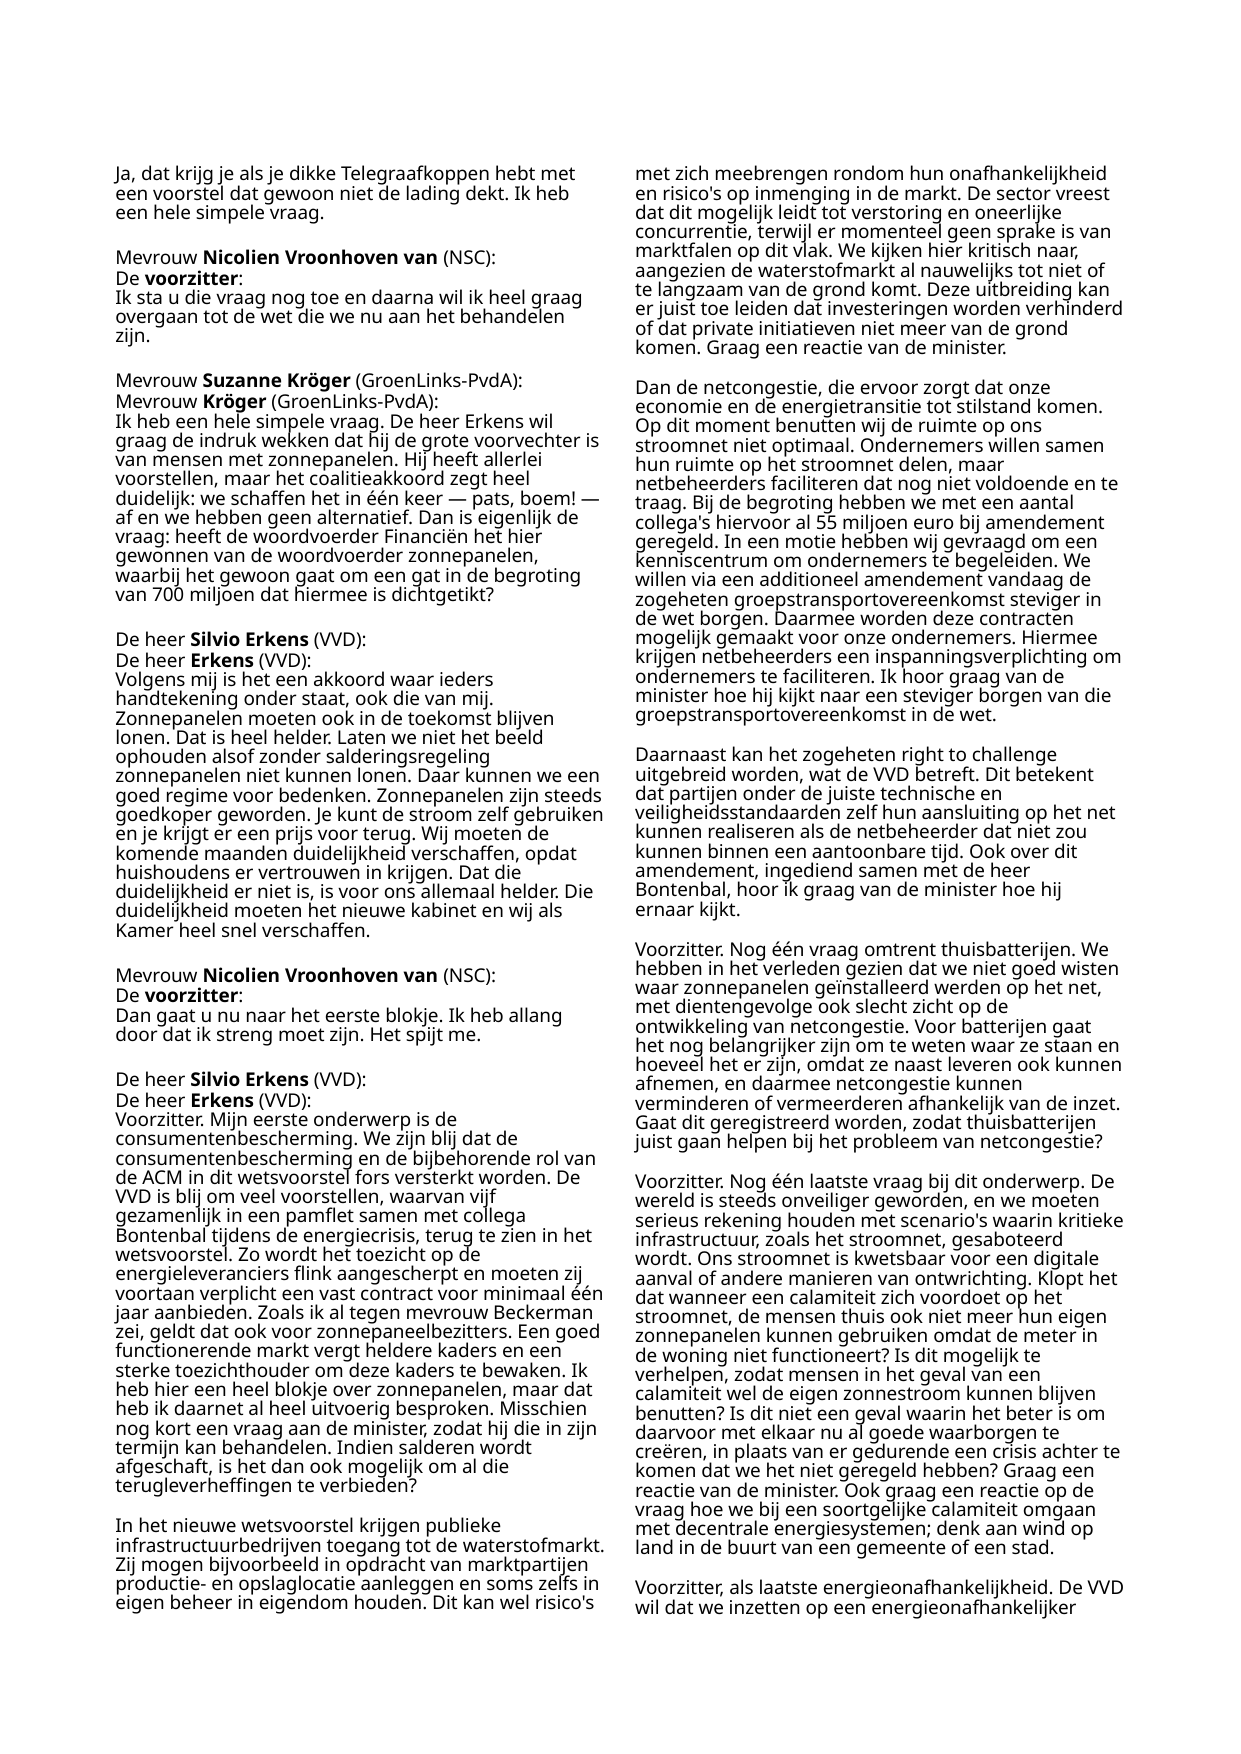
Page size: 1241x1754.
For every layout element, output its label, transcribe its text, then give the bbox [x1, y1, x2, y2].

text Dan de netcongestie, die ervoor zorgt dat onze economie en de energietransitie tot stilstand komen. Op dit moment benutten wij de ruimte op ons stroomnet niet optimaal. Ondernemers willen samen hun ruimte op het stroomnet delen, maar netbeheerders faciliteren dat nog niet voldoende en te traag. Bij de begroting hebben we met een aantal collega's hiervoor al 55 miljoen euro bij amendement geregeld. In een motie hebben wij gevraagd om een kenniscentrum om ondernemers te begeleiden. We willen via een additioneel amendement vandaag de zogeheten groepstransportovereenkomst steviger in de wet borgen. Daarmee worden deze contracten mogelijk gemaakt voor onze ondernemers. Hiermee krijgen netbeheerders een inspanningsverplichting om ondernemers te faciliteren. Ik hoor graag van de minister hoe hij kijkt naar een steviger borgen van die groepstransportovereenkomst in de wet. [635, 379, 1125, 726]
text met zich meebrengen rondom hun onafhankelijkheid en risico's op inmenging in de markt. De sector vreest dat dit mogelijk leidt tot verstoring en oneerlijke concurrentie, terwijl er momenteel geen sprake is van marktfalen op dit vlak. We kijken hier kritisch naar, aangezien de waterstofmarkt al nauwelijks tot niet of te langzaam van de grond komt. Deze uitbreiding kan er juist toe leiden dat investeringen worden verhinderd of dat private initiatieven niet meer van de grond komen. Graag een reactie van de minister. [635, 165, 1125, 358]
text Ja, dat krijg je als je dikke Telegraafkoppen hebt met een voorstel dat gewoon niet de lading dekt. Ik heb een hele simpele vraag. [115, 165, 605, 223]
text Dan gaat u nu naar het eerste blokje. Ik heb allang door dat ik streng moet zijn. Het spijt me. [115, 1007, 605, 1045]
text De heer Silvio Erkens (VVD): [115, 1066, 605, 1092]
text De voorzitter: [115, 270, 605, 289]
text Mevrouw Kröger (GroenLinks-PvdA): [115, 393, 605, 413]
text Voorzitter. Nog één vraag omtrent thuisbatterijen. We hebben in het verleden gezien dat we niet goed wisten waar zonnepanelen geïnstalleerd werden op het net, met dientengevolge ook slecht zicht op de ontwikkeling van netcongestie. Voor batterijen gaat het nog belangrijker zijn om te weten waar ze staan en hoeveel het er zijn, omdat ze naast leveren ook kunnen afnemen, en daarmee netcongestie kunnen verminderen of vermeerderen afhankelijk van de inzet. Gaat dit geregistreerd worden, zodat thuisbatterijen juist gaan helpen bij het probleem van netcongestie? [635, 941, 1125, 1152]
text Mevrouw Nicolien Vroonhoven van (NSC): [115, 962, 605, 987]
text Voorzitter. Nog één laatste vraag bij dit onderwerp. De wereld is steeds onveiliger geworden, en we moeten serieus rekening houden met scenario's waarin kritieke infrastructuur, zoals het stroomnet, gesaboteerd wordt. Ons stroomnet is kwetsbaar voor een digitale aanval of andere manieren van ontwrichting. Klopt het dat wanneer een calamiteit zich voordoet op het stroomnet, de mensen thuis ook niet meer hun eigen zonnepanelen kunnen gebruiken omdat de meter in de woning niet functioneert? Is dit mogelijk te verhelpen, zodat mensen in het geval van een calamiteit wel de eigen zonnestroom kunnen blijven benutten? Is dit niet een geval waarin het beter is om daarvoor met elkaar nu al goede waarborgen te creëren, in plaats van er gedurende een crisis achter te komen dat we het niet geregeld hebben? Graag een reactie van de minister. Ook graag een reactie op de vraag hoe we bij een soortgelijke calamiteit omgaan met decentrale energiesystemen; denk aan wind op land in de buurt van een gemeente of een stad. [635, 1173, 1125, 1559]
text De heer Erkens (VVD): [115, 1092, 605, 1111]
text Mevrouw Nicolien Vroonhoven van (NSC): [115, 244, 605, 270]
text De voorzitter: [115, 987, 605, 1007]
text Voorzitter, als laatste energieonafhankelijkheid. De VVD wil dat we inzetten op een energieonafhankelijker [635, 1579, 1125, 1618]
text Voorzitter. Mijn eerste onderwerp is de consumentenbescherming. We zijn blij dat de consumentenbescherming en de bijbehorende rol van de ACM in dit wetsvoorstel fors versterkt worden. De VVD is blij om veel voorstellen, waarvan vijf gezamenlijk in een pamflet samen met collega Bontenbal tijdens de energiecrisis, terug te zien in het wetsvoorstel. Zo wordt het toezicht op de energieleveranciers flink aangescherpt en moeten zij voortaan verplicht een vast contract voor minimaal één jaar aanbieden. Zoals ik al tegen mevrouw Beckerman zei, geldt dat ook voor zonnepaneelbezitters. Een goed functionerende markt vergt heldere kaders en een sterke toezichthouder om deze kaders te bewaken. Ik heb hier een heel blokje over zonnepanelen, maar dat heb ik daarnet al heel uitvoerig besproken. Misschien nog kort een vraag aan de minister, zodat hij die in zijn termijn kan behandelen. Indien salderen wordt afgeschaft, is het dan ook mogelijk om al die terugleverheffingen te verbieden? [115, 1111, 605, 1497]
text De heer Silvio Erkens (VVD): [115, 626, 605, 652]
text Mevrouw Suzanne Kröger (GroenLinks-PvdA): [115, 368, 605, 393]
text In het nieuwe wetsvoorstel krijgen publieke infrastructuurbedrijven toegang tot de waterstofmarkt. Zij mogen bijvoorbeeld in opdracht van marktpartijen productie- en opslaglocatie aanleggen en soms zelfs in eigen beheer in eigendom houden. Dit kan wel risico's [115, 1517, 605, 1614]
text De heer Erkens (VVD): [115, 652, 605, 671]
text Daarnaast kan het zogeheten right to challenge uitgebreid worden, wat de VVD betreft. Dit betekent dat partijen onder de juiste technische en veiligheidsstandaarden zelf hun aansluiting op het net kunnen realiseren als de netbeheerder dat niet zou kunnen binnen een aantoonbare tijd. Ook over dit amendement, ingediend samen met de heer Bontenbal, hoor ik graag van de minister hoe hij ernaar kijkt. [635, 746, 1125, 920]
text Ik heb een hele simpele vraag. De heer Erkens wil graag de indruk wekken dat hij de grote voorvechter is van mensen met zonnepanelen. Hij heeft allerlei voorstellen, maar het coalitieakkoord zegt heel duidelijk: we schaffen het in één keer — pats, boem! — af en we hebben geen alternatief. Dan is eigenlijk de vraag: heeft de woordvoerder Financiën het hier gewonnen van de woordvoerder zonnepanelen, waarbij het gewoon gaat om een gat in de begroting van 700 miljoen dat hiermee is dichtgetikt? [115, 413, 605, 605]
text Ik sta u die vraag nog toe en daarna wil ik heel graag overgaan tot de wet die we nu aan het behandelen zijn. [115, 289, 605, 347]
text Volgens mij is het een akkoord waar ieders handtekening onder staat, ook die van mij. Zonnepanelen moeten ook in de toekomst blijven lonen. Dat is heel helder. Laten we niet het beeld ophouden alsof zonder salderingsregeling zonnepanelen niet kunnen lonen. Daar kunnen we een goed regime voor bedenken. Zonnepanelen zijn steeds goedkoper geworden. Je kunt de stroom zelf gebruiken en je krijgt er een prijs voor terug. Wij moeten de komende maanden duidelijkheid verschaffen, opdat huishoudens er vertrouwen in krijgen. Dat die duidelijkheid er niet is, is voor ons allemaal helder. Die duidelijkheid moeten het nieuwe kabinet en wij als Kamer heel snel verschaffen. [115, 671, 605, 941]
